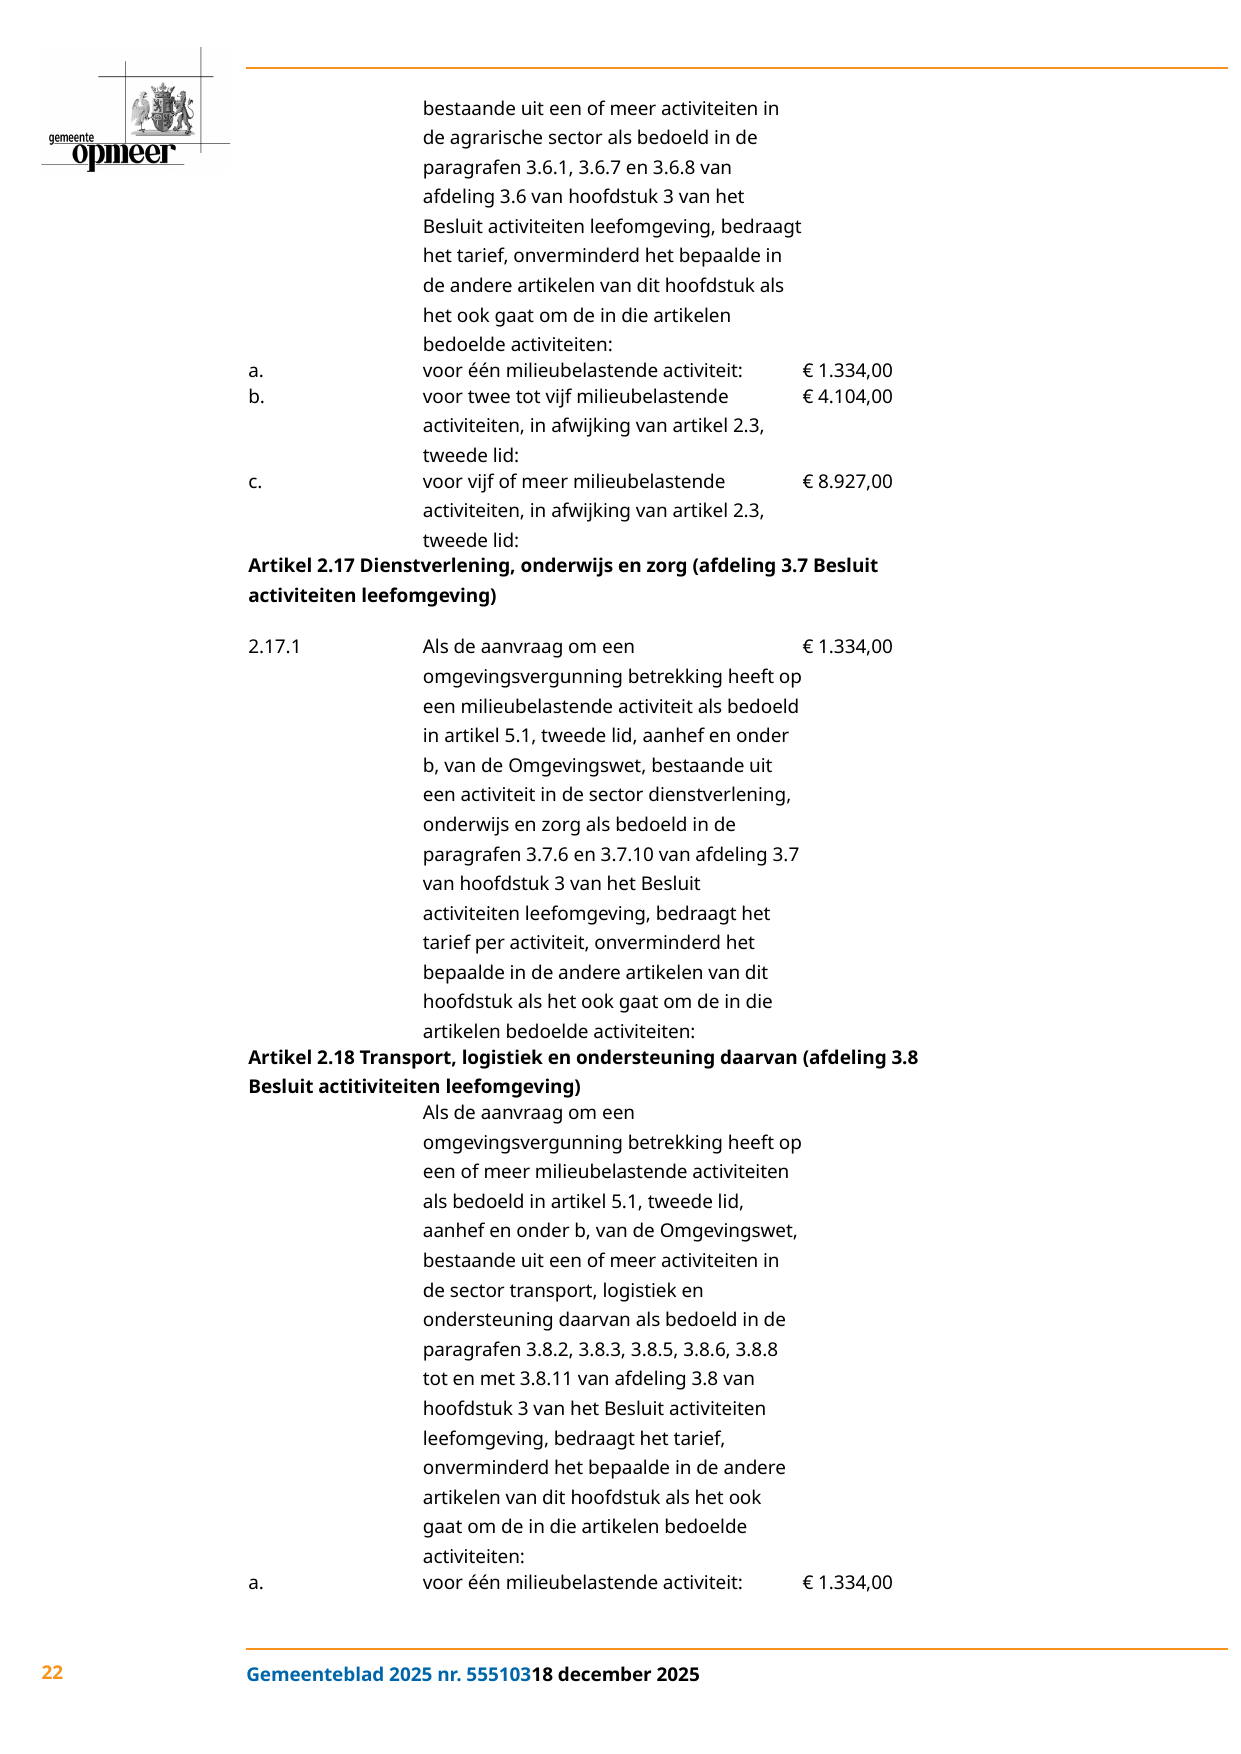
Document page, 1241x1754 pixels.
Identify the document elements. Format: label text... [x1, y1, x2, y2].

table_cell Artikel 2.18 Transport, logistiek en ondersteuning daarvan (afdeling 3.8 Besluit actitiviteiten leefomgeving) [248, 1044, 977, 1099]
table_cell [977, 357, 1152, 383]
table_cell b. [248, 383, 423, 468]
table_cell a. [248, 357, 423, 383]
table_cell [802, 95, 977, 357]
table_cell [423, 608, 802, 634]
table_cell Als de aanvraag om een omgevingsvergunning betrekking heeft op een of meer milieubelastende activiteiten als bedoeld in artikel 5.1, tweede lid, aanhef en onder b, van de Omgevingswet, bestaande uit een of meer activiteiten in de sector transport, logistiek en ondersteuning daarvan als bedoeld in de paragrafen 3.8.2, 3.8.3, 3.8.5, 3.8.6, 3.8.8 tot en met 3.8.11 van afdeling 3.8 van hoofdstuk 3 van het Besluit activiteiten leefomgeving, bedraagt het tarief, onverminderd het bepaalde in de andere artikelen van dit hoofdstuk als het ook gaat om de in die artikelen bedoelde activiteiten: [423, 1099, 802, 1569]
table_cell [248, 1099, 423, 1569]
table_cell bestaande uit een of meer activiteiten in de agrarische sector als bedoeld in de paragrafen 3.6.1, 3.6.7 en 3.6.8 van afdeling 3.6 van hoofdstuk 3 van het Besluit activiteiten leefomgeving, bedraagt het tarief, onverminderd het bepaalde in de andere artikelen van dit hoofdstuk als het ook gaat om de in die artikelen bedoelde activiteiten: [423, 95, 802, 357]
table_cell [977, 468, 1152, 553]
table_cell [977, 383, 1152, 468]
table_cell voor één milieubelastende activiteit: [423, 357, 802, 383]
table_cell a. [248, 1569, 423, 1594]
table_cell [248, 95, 423, 357]
table_cell [977, 1099, 1152, 1569]
table_cell voor twee tot vijf milieubelastende activiteiten, in afwijking van artikel 2.3, tweede lid: [423, 383, 802, 468]
table_cell [802, 608, 977, 634]
table_cell [248, 608, 423, 634]
table_cell € 1.334,00 [802, 1569, 977, 1594]
table_cell € 4.104,00 [802, 383, 977, 468]
table_cell c. [248, 468, 423, 553]
table_cell [977, 1569, 1152, 1594]
table_cell [802, 1099, 977, 1569]
table_cell voor één milieubelastende activiteit: [423, 1569, 802, 1594]
table_cell Artikel 2.17 Dienstverlening, onderwijs en zorg (afdeling 3.7 Besluit activiteiten leefomgeving) [248, 553, 977, 608]
table_cell € 8.927,00 [802, 468, 977, 553]
table_cell [977, 95, 1152, 357]
table_cell [977, 608, 1152, 634]
picture [41, 47, 231, 172]
table_cell € 1.334,00 [802, 357, 977, 383]
table_cell voor vijf of meer milieubelastende activiteiten, in afwijking van artikel 2.3, tweede lid: [423, 468, 802, 553]
table_cell € 1.334,00 [802, 634, 977, 1044]
table_cell 2.17.1 [248, 634, 423, 1044]
table_cell [977, 634, 1152, 1044]
table_cell Als de aanvraag om een omgevingsvergunning betrekking heeft op een milieubelastende activiteit als bedoeld in artikel 5.1, tweede lid, aanhef en onder b, van de Omgevingswet, bestaande uit een activiteit in de sector dienstverlening, onderwijs en zorg als bedoeld in de paragrafen 3.7.6 en 3.7.10 van afdeling 3.7 van hoofdstuk 3 van het Besluit activiteiten leefomgeving, bedraagt het tarief per activiteit, onverminderd het bepaalde in de andere artikelen van dit hoofdstuk als het ook gaat om de in die artikelen bedoelde activiteiten: [423, 634, 802, 1044]
